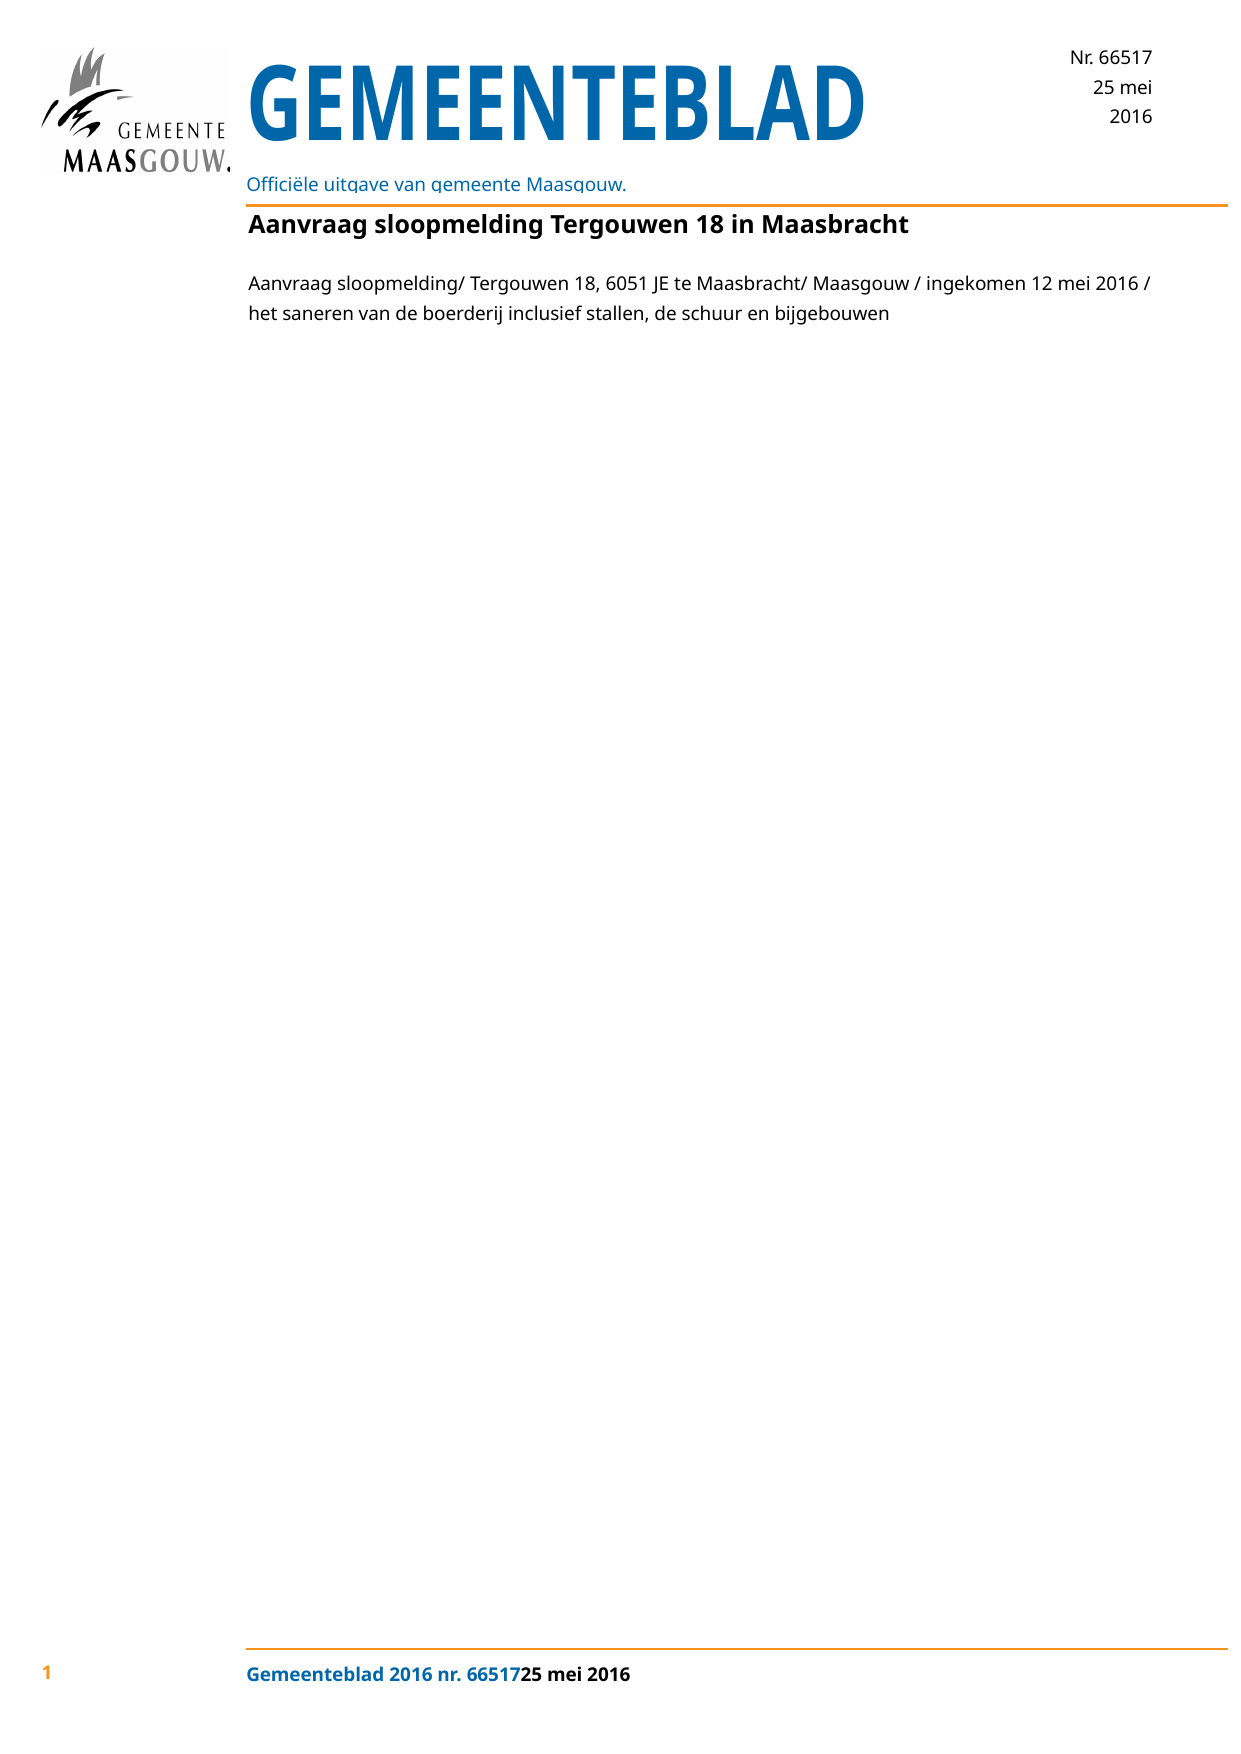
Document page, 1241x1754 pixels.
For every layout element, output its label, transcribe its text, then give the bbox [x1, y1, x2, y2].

picture [41, 47, 231, 172]
text Aanvraag sloopmelding Tergouwen 18 in Maasbracht [248, 207, 1152, 241]
text Aanvraag sloopmelding/ Tergouwen 18, 6051 JE te Maasbracht/ Maasgouw / ingekomen 12 mei 2016 / het saneren van de boerderij inclusief stallen, de schuur en bijgebouwen [248, 270, 1152, 326]
